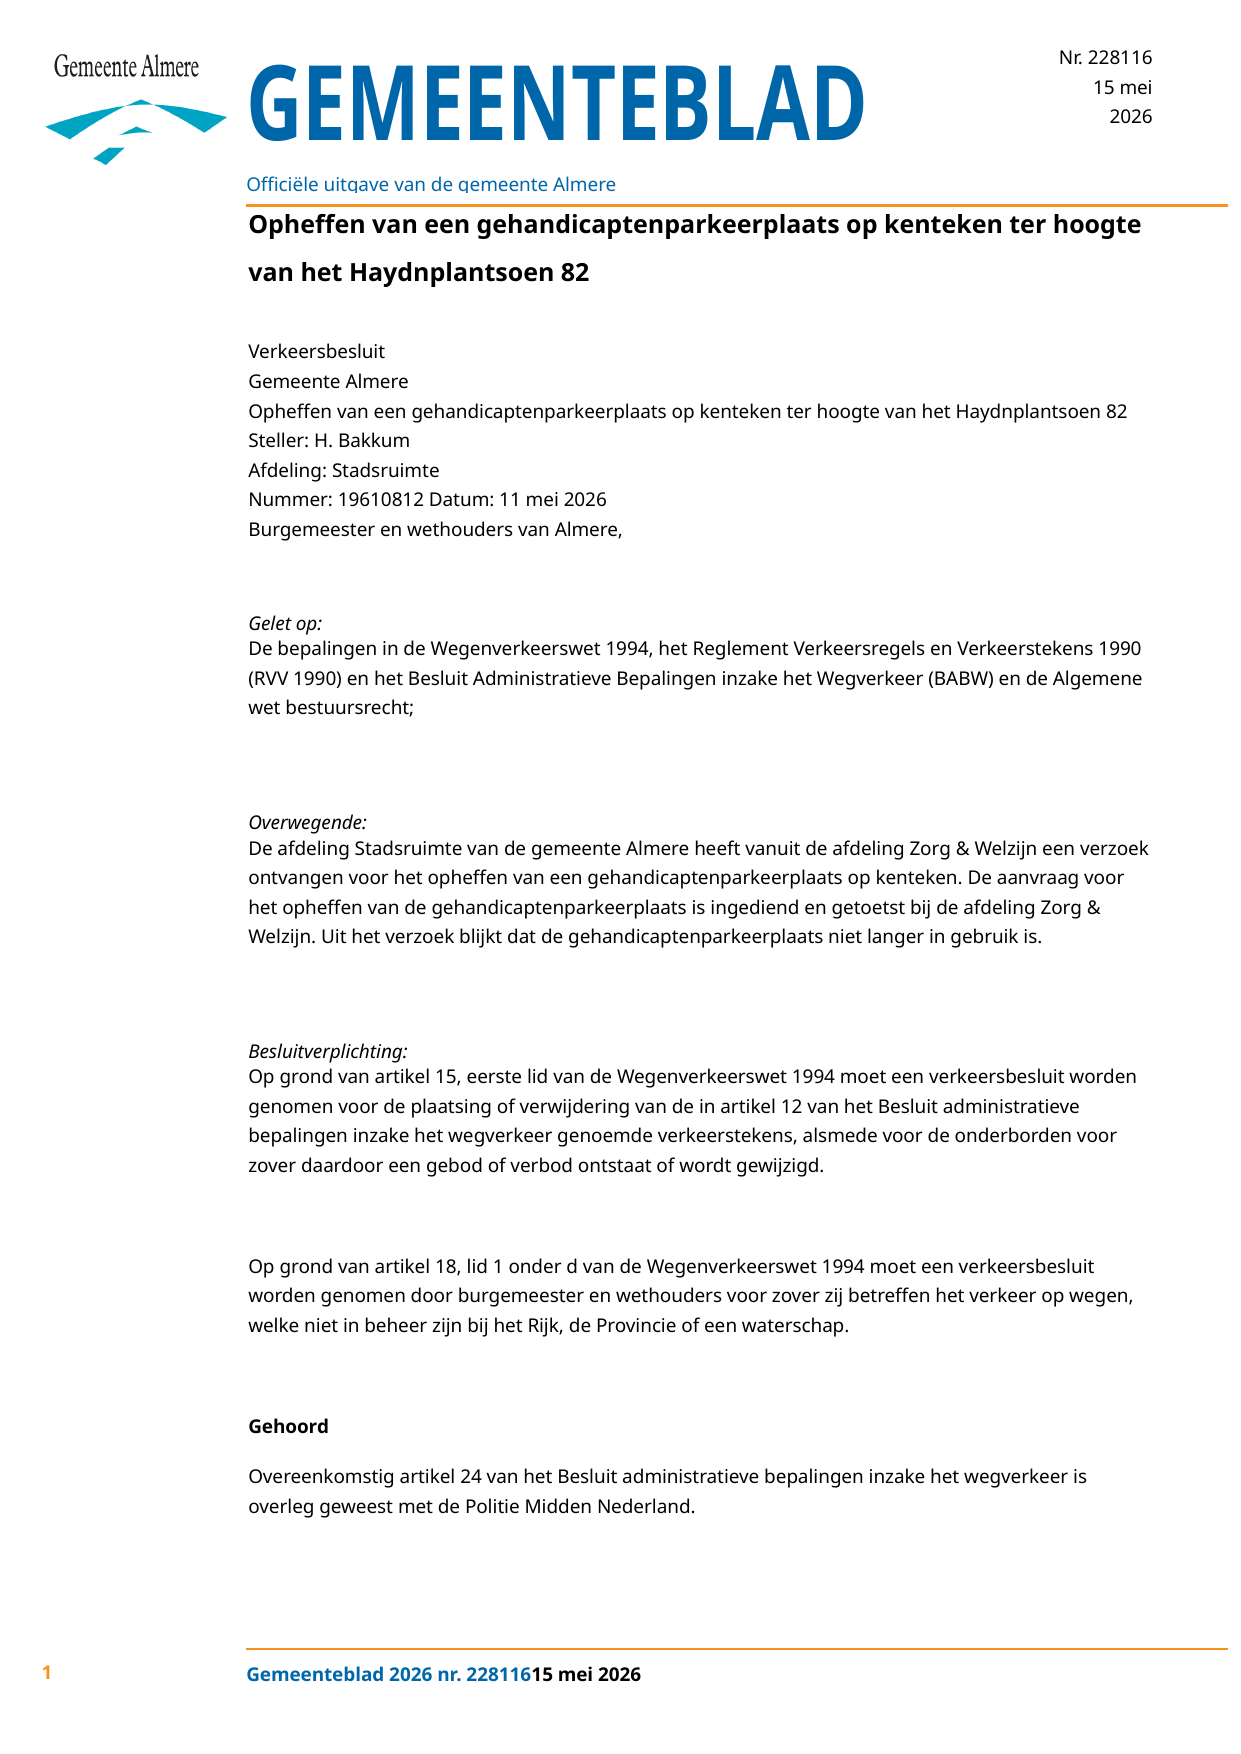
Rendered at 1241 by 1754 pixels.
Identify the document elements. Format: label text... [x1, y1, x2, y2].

text Verkeersbesluit [248, 339, 1152, 364]
text Op grond van artikel 18, lid 1 onder d van de Wegenverkeerswet 1994 moet een verkeersbesluit worden genomen door burgemeester en wethouders voor zover zij betreffen het verkeer op wegen, welke niet in beheer zijn bij het Rijk, de Provincie of een waterschap. [248, 1253, 1152, 1338]
text Nummer: 19610812 Datum: 11 mei 2026 [248, 487, 1152, 512]
text De afdeling Stadsruimte van de gemeente Almere heeft vanuit de afdeling Zorg & Welzijn een verzoek ontvangen voor het opheffen van een gehandicaptenparkeerplaats op kenteken. De aanvraag voor het opheffen van de gehandicaptenparkeerplaats is ingediend en getoetst bij de afdeling Zorg & Welzijn. Uit het verzoek blijkt dat de gehandicaptenparkeerplaats niet langer in gebruik is. [248, 835, 1152, 949]
text Burgemeester en wethouders van Almere, [248, 516, 1152, 542]
text Afdeling: Stadsruimte [248, 457, 1152, 483]
text Op grond van artikel 15, eerste lid van de Wegenverkeerswet 1994 moet een verkeersbesluit worden genomen voor de plaatsing of verwijdering van de in artikel 12 van het Besluit administratieve bepalingen inzake het wegverkeer genoemde verkeerstekens, alsmede voor de onderborden voor zover daardoor een gebod of verbod ontstaat of wordt gewijzigd. [248, 1063, 1152, 1178]
text Overeenkomstig artikel 24 van het Besluit administratieve bepalingen inzake het wegverkeer is overleg geweest met de Politie Midden Nederland. [248, 1463, 1152, 1519]
text Gehoord [248, 1413, 1152, 1439]
text Opheffen van een gehandicaptenparkeerplaats op kenteken ter hoogte van het Haydnplantsoen 82 [248, 207, 1152, 288]
picture [41, 47, 231, 172]
text Opheffen van een gehandicaptenparkeerplaats op kenteken ter hoogte van het Haydnplantsoen 82 [248, 398, 1152, 423]
text Gelet op: [248, 610, 1152, 635]
text De bepalingen in de Wegenverkeerswet 1994, het Reglement Verkeersregels en Verkeerstekens 1990 (RVV 1990) en het Besluit Administratieve Bepalingen inzake het Wegverkeer (BABW) en de Algemene wet bestuursrecht; [248, 635, 1152, 720]
text Gemeente Almere [248, 368, 1152, 394]
text Steller: H. Bakkum [248, 427, 1152, 453]
text Besluitverplichting: [248, 1038, 1152, 1063]
text Overwegende: [248, 809, 1152, 835]
